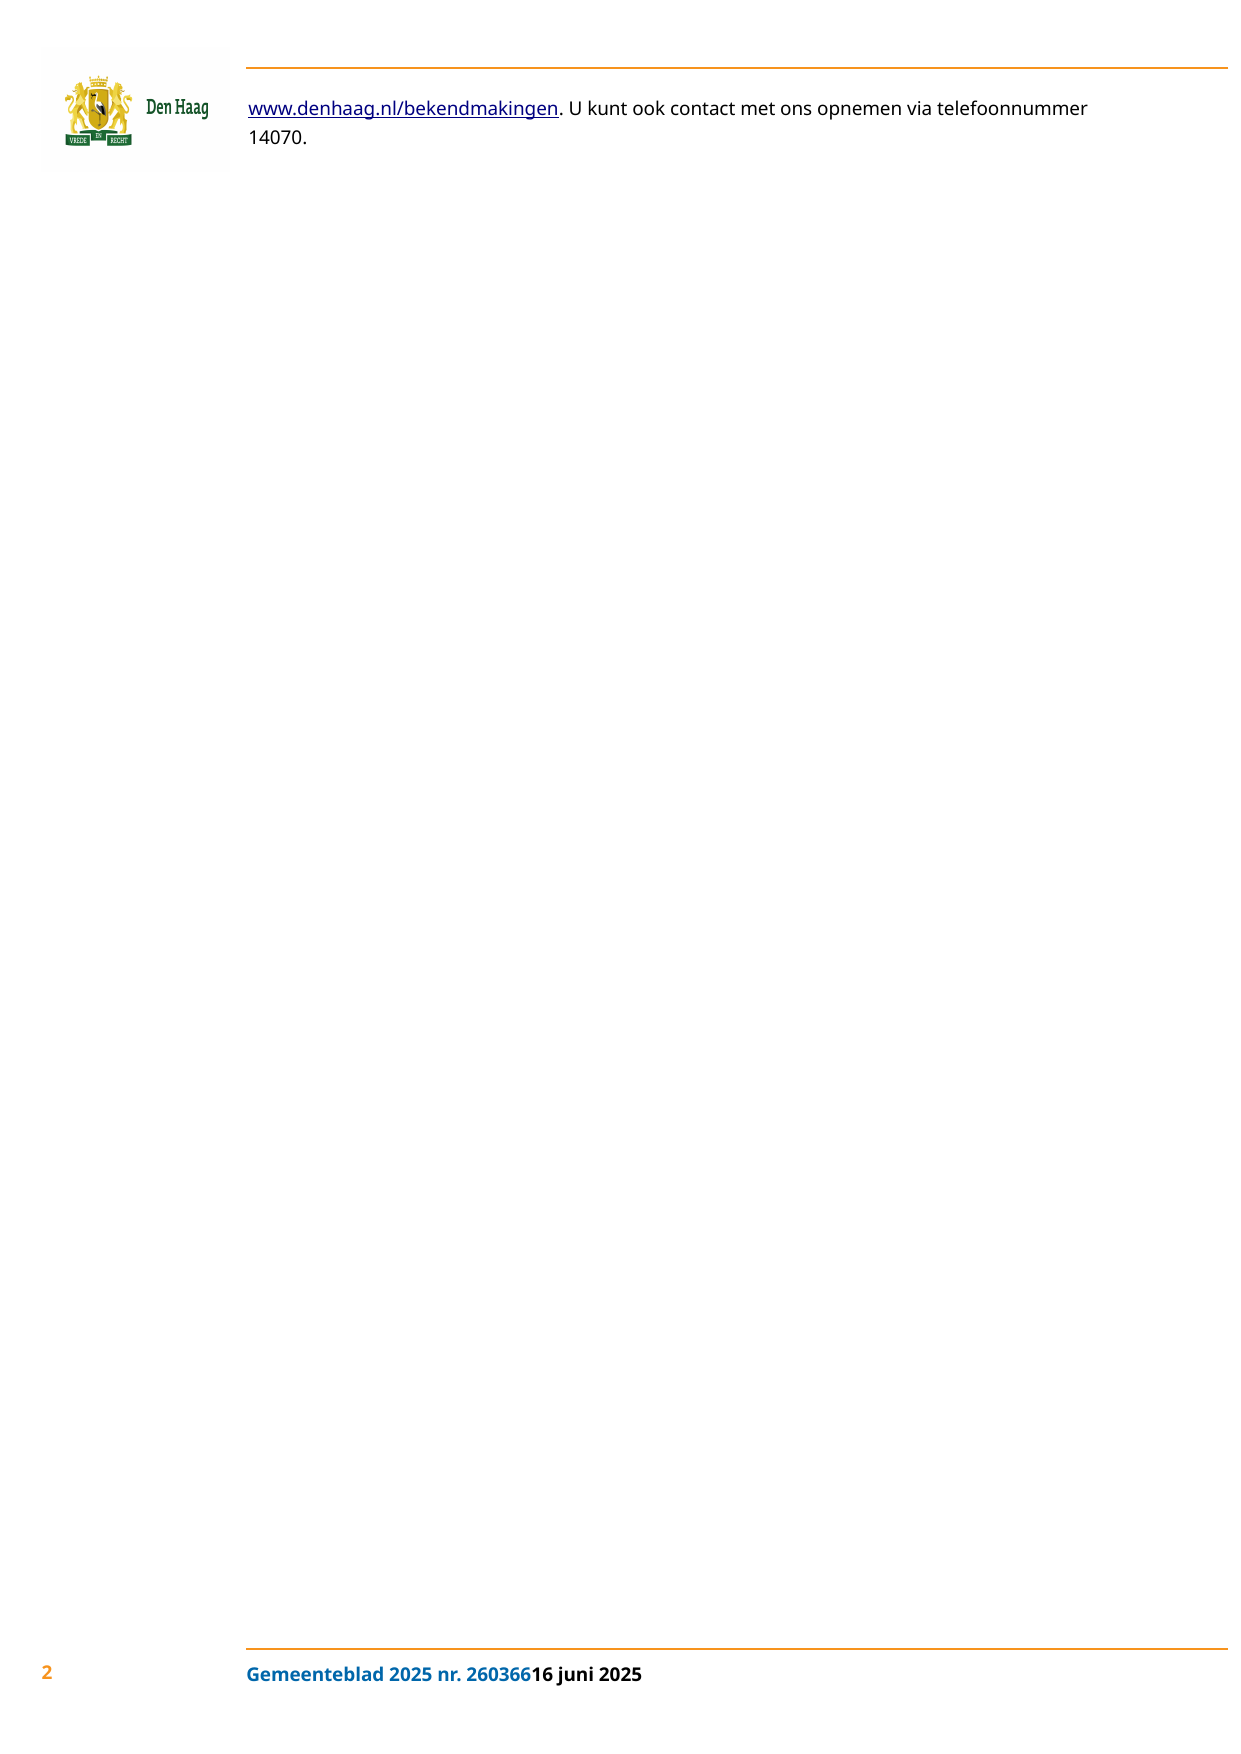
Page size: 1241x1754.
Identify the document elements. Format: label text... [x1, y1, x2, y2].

text www.denhaag.nl/bekendmakingen. U kunt ook contact met ons opnemen via telefoonnummer 14070. [248, 95, 1152, 150]
picture [41, 47, 231, 172]
